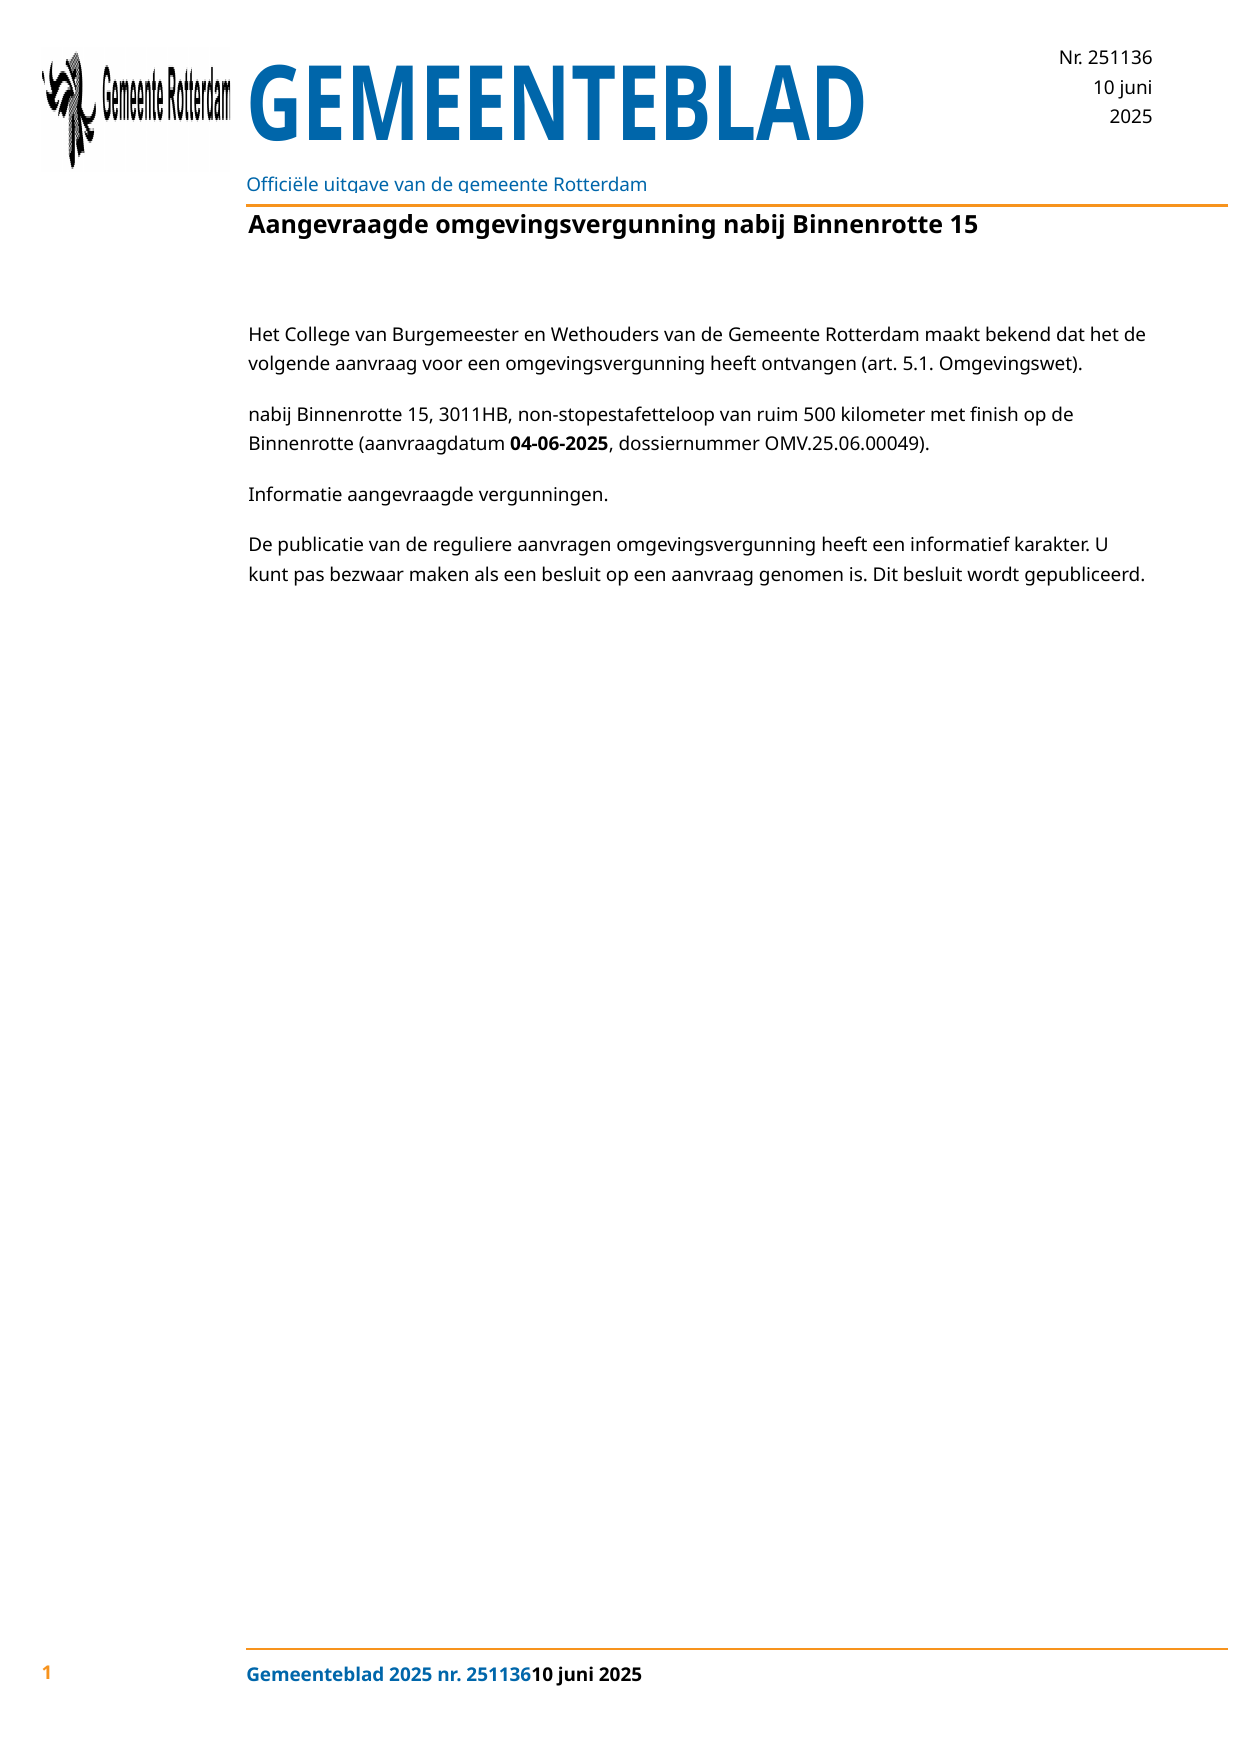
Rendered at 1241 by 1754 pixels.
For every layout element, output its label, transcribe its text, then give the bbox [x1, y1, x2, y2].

text Het College van Burgemeester en Wethouders van de Gemeente Rotterdam maakt bekend dat het de volgende aanvraag voor een omgevingsvergunning heeft ontvangen (art. 5.1. Omgevingswet). [248, 321, 1152, 376]
text De publicatie van de reguliere aanvragen omgevingsvergunning heeft een informatief karakter. U kunt pas bezwaar maken als een besluit op een aanvraag genomen is. Dit besluit wordt gepubliceerd. [248, 531, 1152, 586]
picture [41, 47, 231, 172]
text Informatie aangevraagde vergunningen. [248, 481, 1152, 506]
text nabij Binnenrotte 15, 3011HB, non-stopestafetteloop van ruim 500 kilometer met finish op de Binnenrotte (aanvraagdatum 04-06-2025, dossiernummer OMV.25.06.00049). [248, 401, 1152, 456]
text Aangevraagde omgevingsvergunning nabij Binnenrotte 15 [248, 207, 1152, 241]
